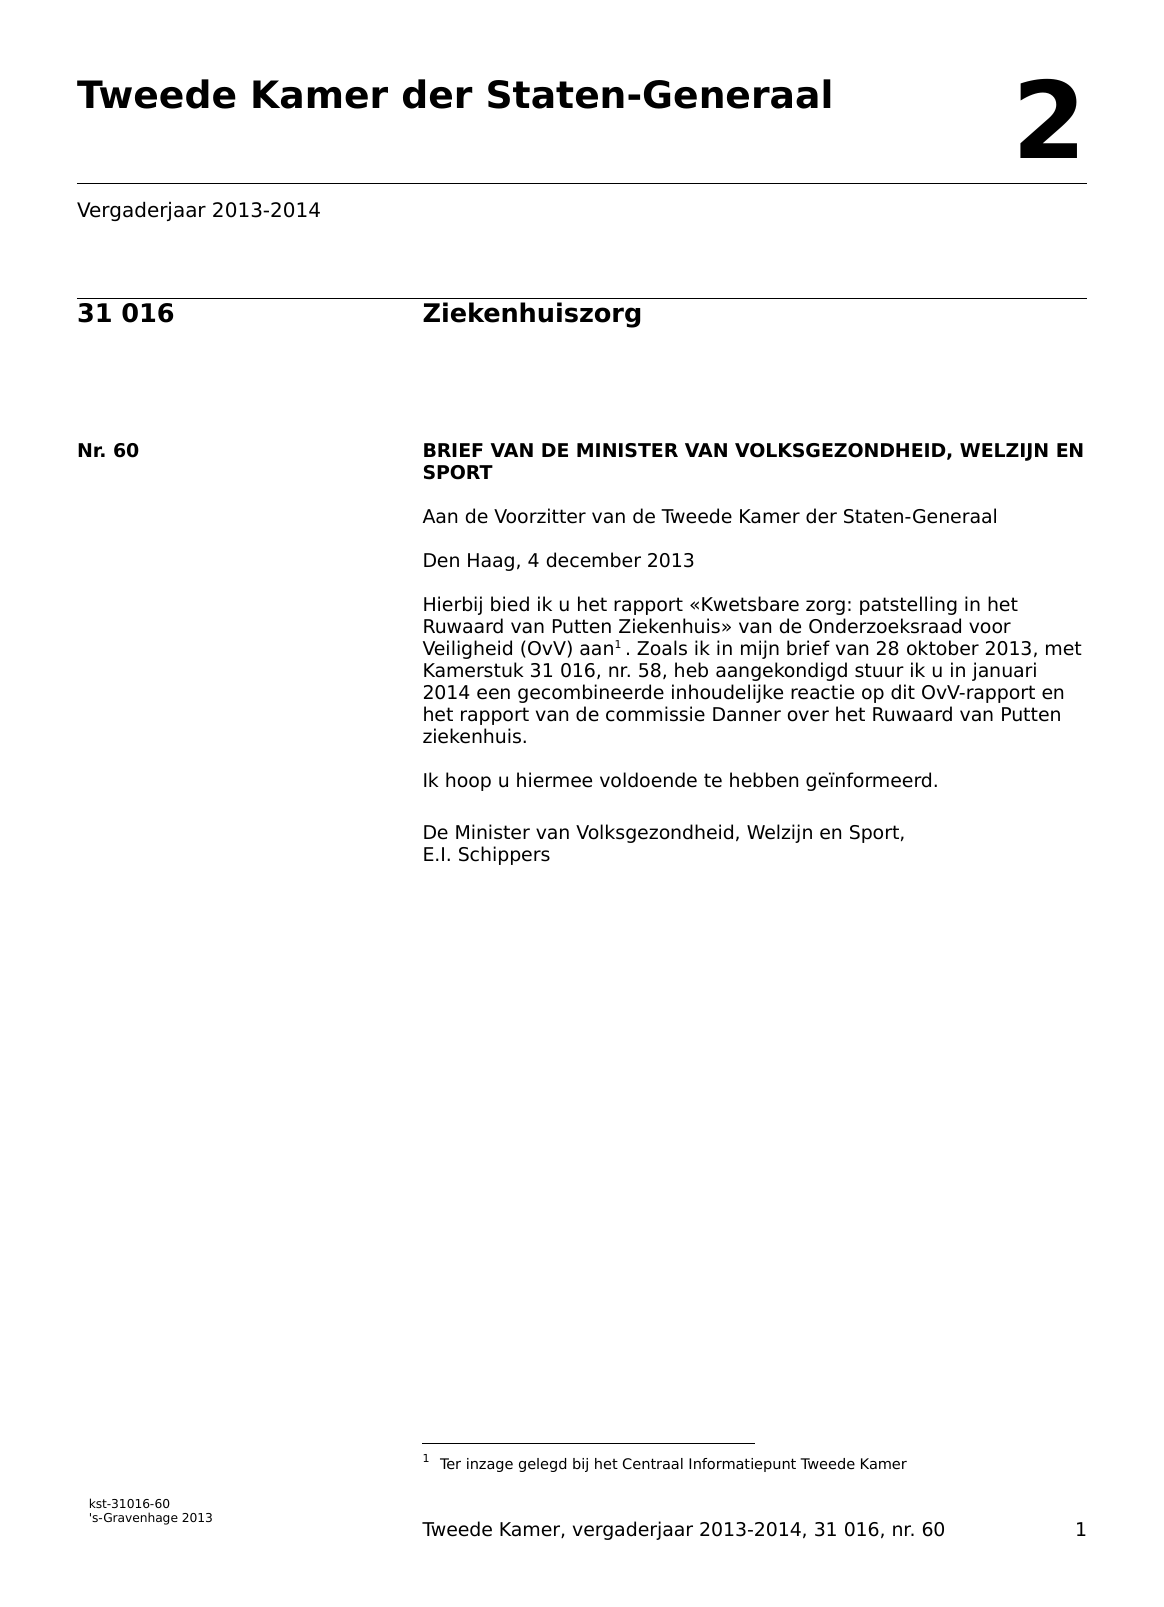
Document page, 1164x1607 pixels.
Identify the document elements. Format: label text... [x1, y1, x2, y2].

table_cell Vergaderjaar 2013-2014 [77, 184, 1087, 298]
text Hierbij bied ik u het rapport «Kwetsbare zorg: patstelling in het Ruwaard van Putten Ziekenhuis» van de Onderzoeksraad voor Veiligheid (OvV) aan. Zoals ik in mijn brief van 28 oktober 2013, met Kamerstuk 31 016, nr. 58, heb aangekondigd stuur ik u in januari 2014 een gecombineerde inhoudelijke reactie op dit OvV-rapport en het rapport van de commissie Danner over het Ruwaard van Putten ziekenhuis. [422, 594, 1087, 748]
subtitle Nr. 60 BRIEF VAN DE MINISTER VAN VOLKSGEZONDHEID, WELZIJN EN SPORT [77, 440, 1087, 484]
subtitle 31 016 Ziekenhuiszorg [77, 299, 1087, 329]
table_header Tweede Kamer der Staten-Generaal [77, 59, 886, 183]
table_header 2 [886, 59, 1087, 183]
text Ter inzage gelegd bij het Centraal Informatiepunt Tweede Kamer [422, 1452, 1087, 1474]
text 's-Gravenhage 2013 [88, 1511, 323, 1525]
text De Minister van Volksgezondheid, Welzijn en Sport, E.I. Schippers [422, 822, 1087, 866]
text Den Haag, 4 december 2013 [422, 550, 1087, 572]
text kst-31016-60 [88, 1497, 323, 1511]
text Aan de Voorzitter van de Tweede Kamer der Staten-Generaal [422, 506, 1087, 528]
text Ik hoop u hiermee voldoende te hebben geïnformeerd. [422, 770, 1087, 792]
